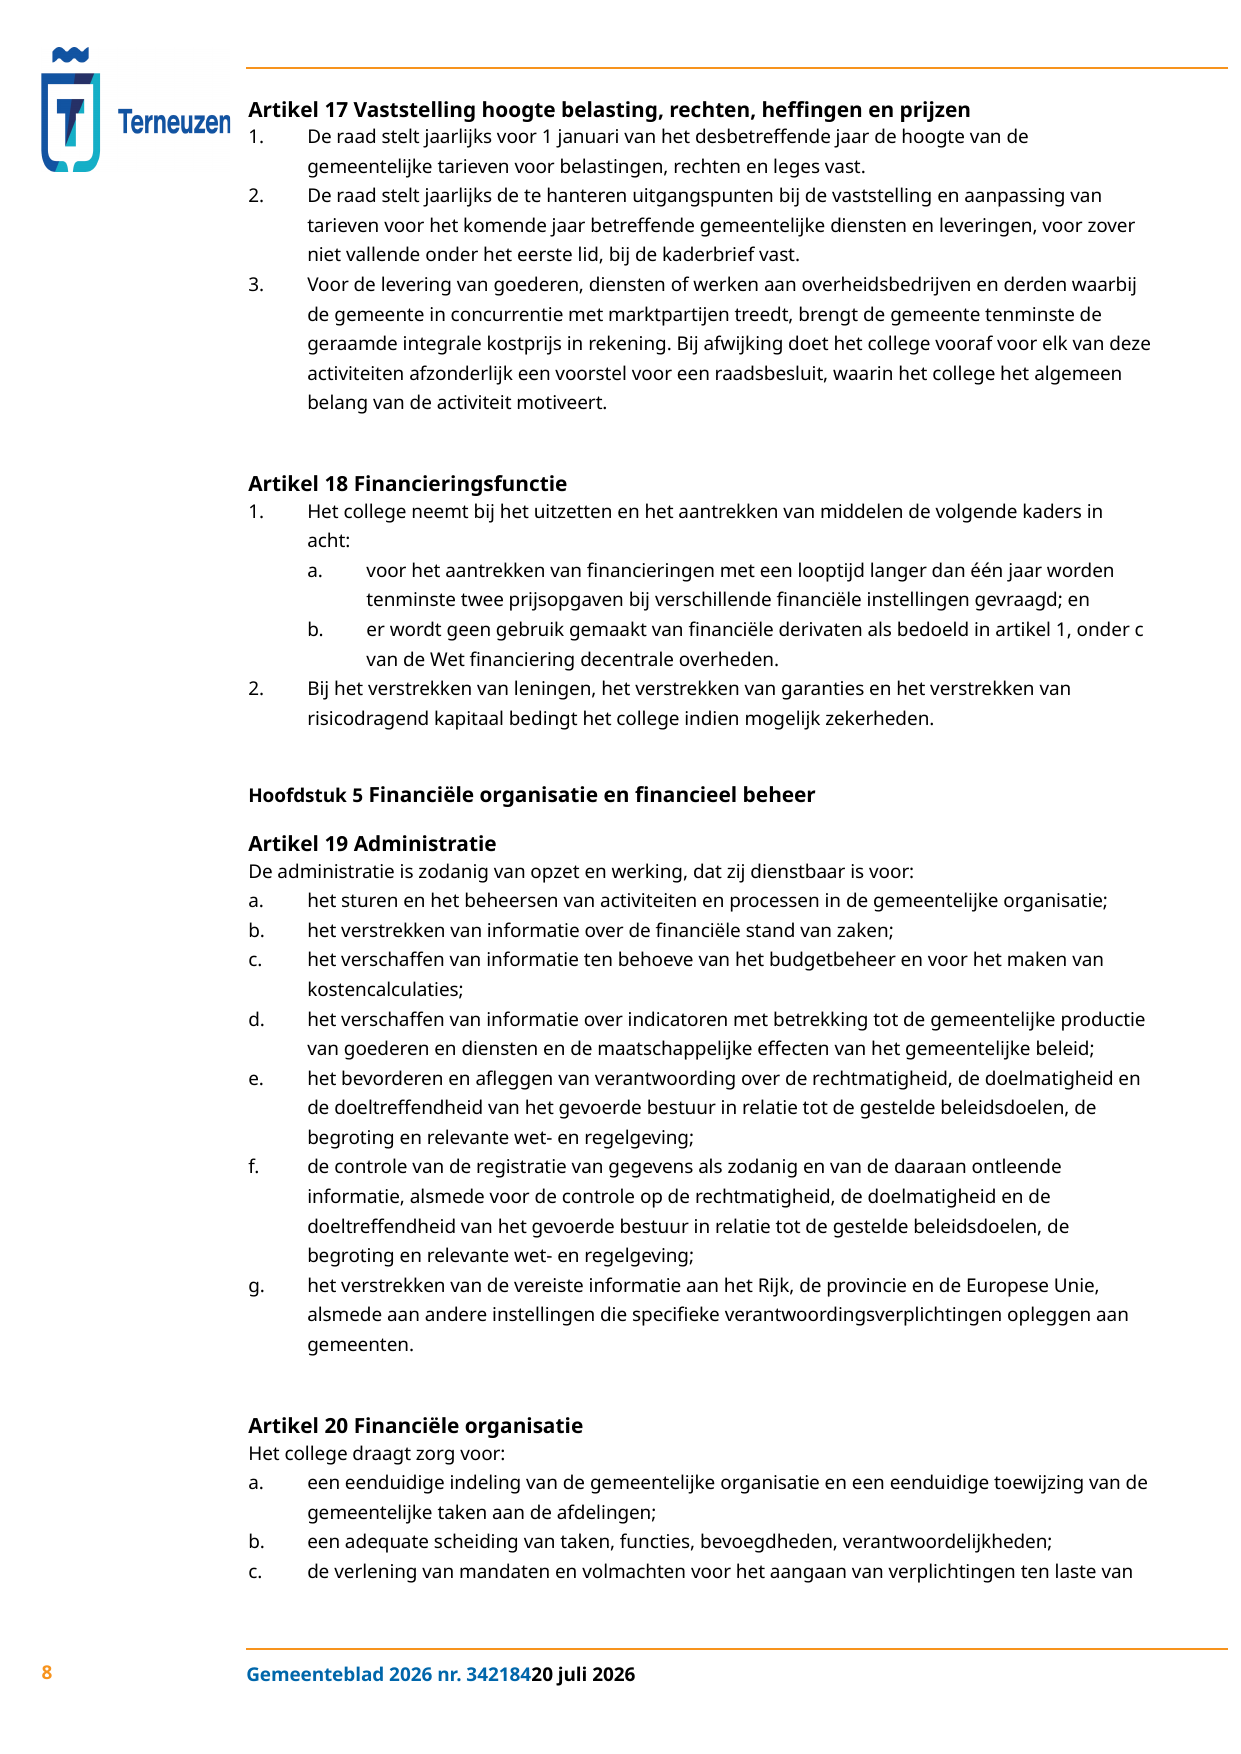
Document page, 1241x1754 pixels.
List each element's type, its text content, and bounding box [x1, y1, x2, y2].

list Voor de levering van goederen, diensten of werken aan overheidsbedrijven en derden waarbij de gemeente in concurrentie met marktpartijen treedt, brengt de gemeente tenminste de geraamde integrale kostprijs in rekening. Bij afwijking doet het college vooraf voor elk van deze activiteiten afzonderlijk een voorstel voor een raadsbesluit, waarin het college het algemeen belang van de activiteit motiveert. [248, 271, 1152, 415]
list voor het aantrekken van financieringen met een looptijd langer dan één jaar worden tenminste twee prijsopgaven bij verschillende financiële instellingen gevraagd; en [307, 557, 1152, 612]
list het verstrekken van informatie over de financiële stand van zaken; [248, 917, 1152, 943]
list het verschaffen van informatie ten behoeve van het budgetbeheer en voor het maken van kostencalculaties; [248, 947, 1152, 1002]
text Artikel 20 Financiële organisatie [248, 1411, 1152, 1440]
list De raad stelt jaarlijks voor 1 januari van het desbetreffende jaar de hoogte van de gemeentelijke tarieven voor belastingen, rechten en leges vast. [248, 123, 1152, 178]
list Bij het verstrekken van leningen, het verstrekken van garanties en het verstrekken van risicodragend kapitaal bedingt het college indien mogelijk zekerheden. [248, 675, 1152, 731]
text Artikel 18 Financieringsfunctie [248, 469, 1152, 498]
list de verlening van mandaten en volmachten voor het aangaan van verplichtingen ten laste van [248, 1558, 1152, 1584]
list Het college neemt bij het uitzetten en het aantrekken van middelen de volgende kaders in acht: [248, 498, 1152, 553]
text Artikel 19 Administratie [248, 829, 1152, 858]
list het verstrekken van de vereiste informatie aan het Rijk, de provincie en de Europese Unie, alsmede aan andere instellingen die specifieke verantwoordingsverplichtingen opleggen aan gemeenten. [248, 1272, 1152, 1357]
list er wordt geen gebruik gemaakt van financiële derivaten als bedoeld in artikel 1, onder c van de Wet financiering decentrale overheden. [307, 616, 1152, 672]
picture [41, 47, 231, 172]
list een eenduidige indeling van de gemeentelijke organisatie en een eenduidige toewijzing van de gemeentelijke taken aan de afdelingen; [248, 1469, 1152, 1524]
list De raad stelt jaarlijks de te hanteren uitgangspunten bij de vaststelling en aanpassing van tarieven voor het komende jaar betreffende gemeentelijke diensten en leveringen, voor zover niet vallende onder het eerste lid, bij de kaderbrief vast. [248, 182, 1152, 267]
list het verschaffen van informatie over indicatoren met betrekking tot de gemeentelijke productie van goederen en diensten en de maatschappelijke effecten van het gemeentelijke beleid; [248, 1006, 1152, 1061]
text Hoofdstuk 5 Financiële organisatie en financieel beheer [248, 780, 1152, 809]
list het bevorderen en afleggen van verantwoording over de rechtmatigheid, de doelmatigheid en de doeltreffendheid van het gevoerde bestuur in relatie tot de gestelde beleidsdoelen, de begroting en relevante wet- en regelgeving; [248, 1065, 1152, 1150]
text De administratie is zodanig van opzet en werking, dat zij dienstbaar is voor: [248, 858, 1152, 884]
list het sturen en het beheersen van activiteiten en processen in de gemeentelijke organisatie; [248, 887, 1152, 913]
text Het college draagt zorg voor: [248, 1440, 1152, 1465]
list een adequate scheiding van taken, functies, bevoegdheden, verantwoordelijkheden; [248, 1528, 1152, 1554]
list de controle van de registratie van gegevens als zodanig en van de daaraan ontleende informatie, alsmede voor de controle op de rechtmatigheid, de doelmatigheid en de doeltreffendheid van het gevoerde bestuur in relatie tot de gestelde beleidsdoelen, de begroting en relevante wet- en regelgeving; [248, 1154, 1152, 1268]
text Artikel 17 Vaststelling hoogte belasting, rechten, heffingen en prijzen [248, 95, 1152, 123]
